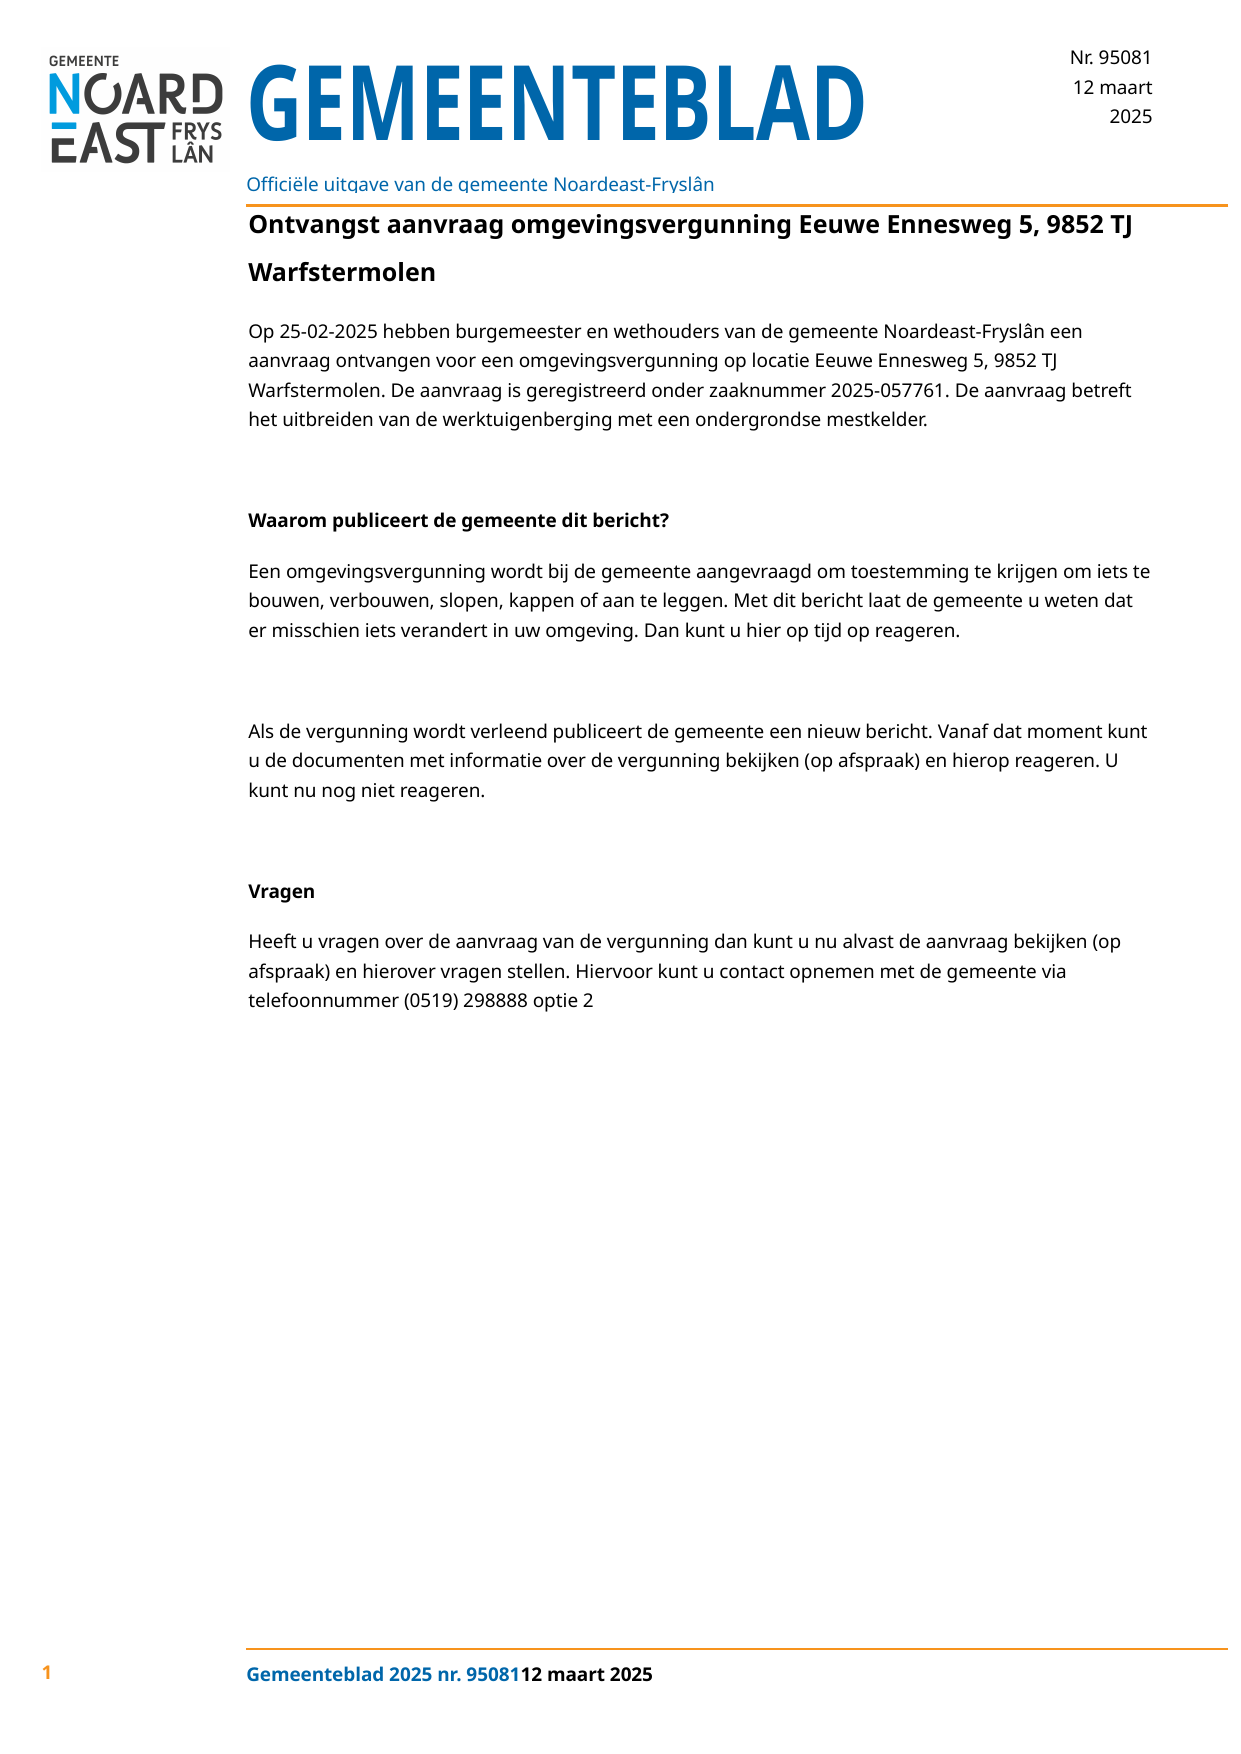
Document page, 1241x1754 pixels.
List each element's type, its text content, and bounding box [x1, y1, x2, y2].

text Als de vergunning wordt verleend publiceert de gemeente een nieuw bericht. Vanaf dat moment kunt u de documenten met informatie over de vergunning bekijken (op afspraak) en hierop reageren. U kunt nu nog niet reageren. [248, 718, 1152, 803]
text Ontvangst aanvraag omgevingsvergunning Eeuwe Ennesweg 5, 9852 TJ Warfstermolen [248, 207, 1152, 288]
text Een omgevingsvergunning wordt bij de gemeente aangevraagd om toestemming te krijgen om iets te bouwen, verbouwen, slopen, kappen of aan te leggen. Met dit bericht laat de gemeente u weten dat er misschien iets verandert in uw omgeving. Dan kunt u hier op tijd op reageren. [248, 558, 1152, 643]
text Vragen [248, 878, 1152, 904]
text Op 25-02-2025 hebben burgemeester en wethouders van de gemeente Noardeast-Fryslân een aanvraag ontvangen voor een omgevingsvergunning op locatie Eeuwe Ennesweg 5, 9852 TJ Warfstermolen. De aanvraag is geregistreerd onder zaaknummer 2025-057761. De aanvraag betreft het uitbreiden van de werktuigenberging met een ondergrondse mestkelder. [248, 318, 1152, 432]
text Waarom publiceert de gemeente dit bericht? [248, 507, 1152, 533]
picture [41, 47, 231, 172]
text Heeft u vragen over de aanvraag van de vergunning dan kunt u nu alvast de aanvraag bekijken (op afspraak) en hierover vragen stellen. Hiervoor kunt u contact opnemen met de gemeente via telefoonnummer (0519) 298888 optie 2 [248, 928, 1152, 1013]
